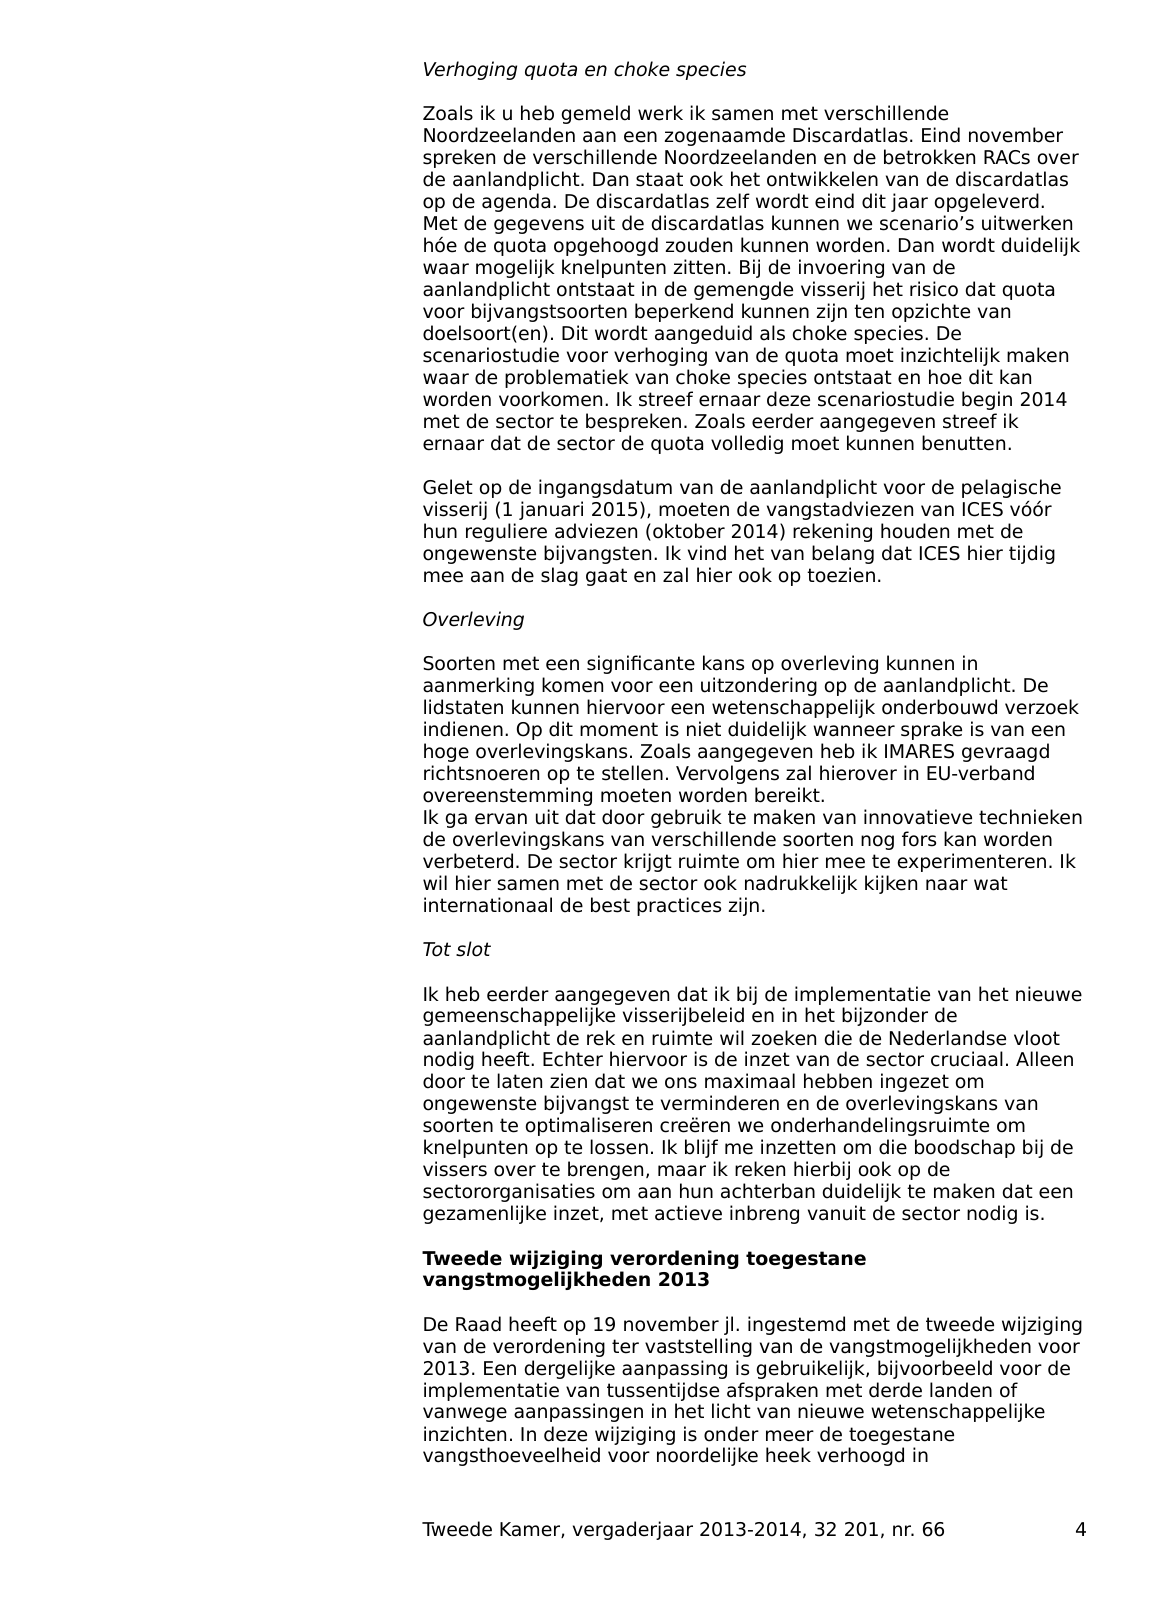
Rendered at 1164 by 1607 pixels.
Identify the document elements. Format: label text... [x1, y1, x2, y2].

subtitle Verhoging quota en choke species [422, 59, 1087, 81]
subtitle Tot slot [422, 939, 1087, 961]
text Gelet op de ingangsdatum van de aanlandplicht voor de pelagische visserij (1 januari 2015), moeten de vangstadviezen van ICES vóór hun reguliere adviezen (oktober 2014) rekening houden met de ongewenste bijvangsten. Ik vind het van belang dat ICES hier tijdig mee aan de slag gaat en zal hier ook op toezien. [422, 477, 1087, 587]
text Soorten met een significante kans op overleving kunnen in aanmerking komen voor een uitzondering op de aanlandplicht. De lidstaten kunnen hiervoor een wetenschappelijk onderbouwd verzoek indienen. Op dit moment is niet duidelijk wanneer sprake is van een hoge overlevingskans. Zoals aangegeven heb ik IMARES gevraagd richtsnoeren op te stellen. Vervolgens zal hierover in EU-verband overeenstemming moeten worden bereikt. [422, 653, 1087, 807]
subtitle Overleving [422, 609, 1087, 631]
text Zoals ik u heb gemeld werk ik samen met verschillende Noordzeelanden aan een zogenaamde Discardatlas. Eind november spreken de verschillende Noordzeelanden en de betrokken RACs over de aanlandplicht. Dan staat ook het ontwikkelen van de discardatlas op de agenda. De discardatlas zelf wordt eind dit jaar opgeleverd. [422, 103, 1087, 213]
text De Raad heeft op 19 november jl. ingestemd met de tweede wijziging van de verordening ter vaststelling van de vangstmogelijkheden voor 2013. Een dergelijke aanpassing is gebruikelijk, bijvoorbeeld voor de implementatie van tussentijdse afspraken met derde landen of vanwege aanpassingen in het licht van nieuwe wetenschappelijke inzichten. In deze wijziging is onder meer de toegestane vangsthoeveelheid voor noordelijke heek verhoogd in [422, 1313, 1087, 1467]
text Met de gegevens uit de discardatlas kunnen we scenario’s uitwerken hóe de quota opgehoogd zouden kunnen worden. Dan wordt duidelijk waar mogelijk knelpunten zitten. Bij de invoering van de aanlandplicht ontstaat in de gemengde visserij het risico dat quota voor bijvangstsoorten beperkend kunnen zijn ten opzichte van doelsoort(en). Dit wordt aangeduid als choke species. De scenariostudie voor verhoging van de quota moet inzichtelijk maken waar de problematiek van choke species ontstaat en hoe dit kan worden voorkomen. Ik streef ernaar deze scenariostudie begin 2014 met de sector te bespreken. Zoals eerder aangegeven streef ik ernaar dat de sector de quota volledig moet kunnen benutten. [422, 213, 1087, 455]
text Ik ga ervan uit dat door gebruik te maken van innovatieve technieken de overlevingskans van verschillende soorten nog fors kan worden verbeterd. De sector krijgt ruimte om hier mee te experimenteren. Ik wil hier samen met de sector ook nadrukkelijk kijken naar wat internationaal de best practices zijn. [422, 807, 1087, 917]
text Ik heb eerder aangegeven dat ik bij de implementatie van het nieuwe gemeenschappelijke visserijbeleid en in het bijzonder de aanlandplicht de rek en ruimte wil zoeken die de Nederlandse vloot nodig heeft. Echter hiervoor is de inzet van de sector cruciaal. Alleen door te laten zien dat we ons maximaal hebben ingezet om ongewenste bijvangst te verminderen en de overlevingskans van soorten te optimaliseren creëren we onderhandelingsruimte om knelpunten op te lossen. Ik blijf me inzetten om die boodschap bij de vissers over te brengen, maar ik reken hierbij ook op de sectororganisaties om aan hun achterban duidelijk te maken dat een gezamenlijke inzet, met actieve inbreng vanuit de sector nodig is. [422, 983, 1087, 1225]
subtitle Tweede wijziging verordening toegestane vangstmogelijkheden 2013 [422, 1247, 1087, 1291]
